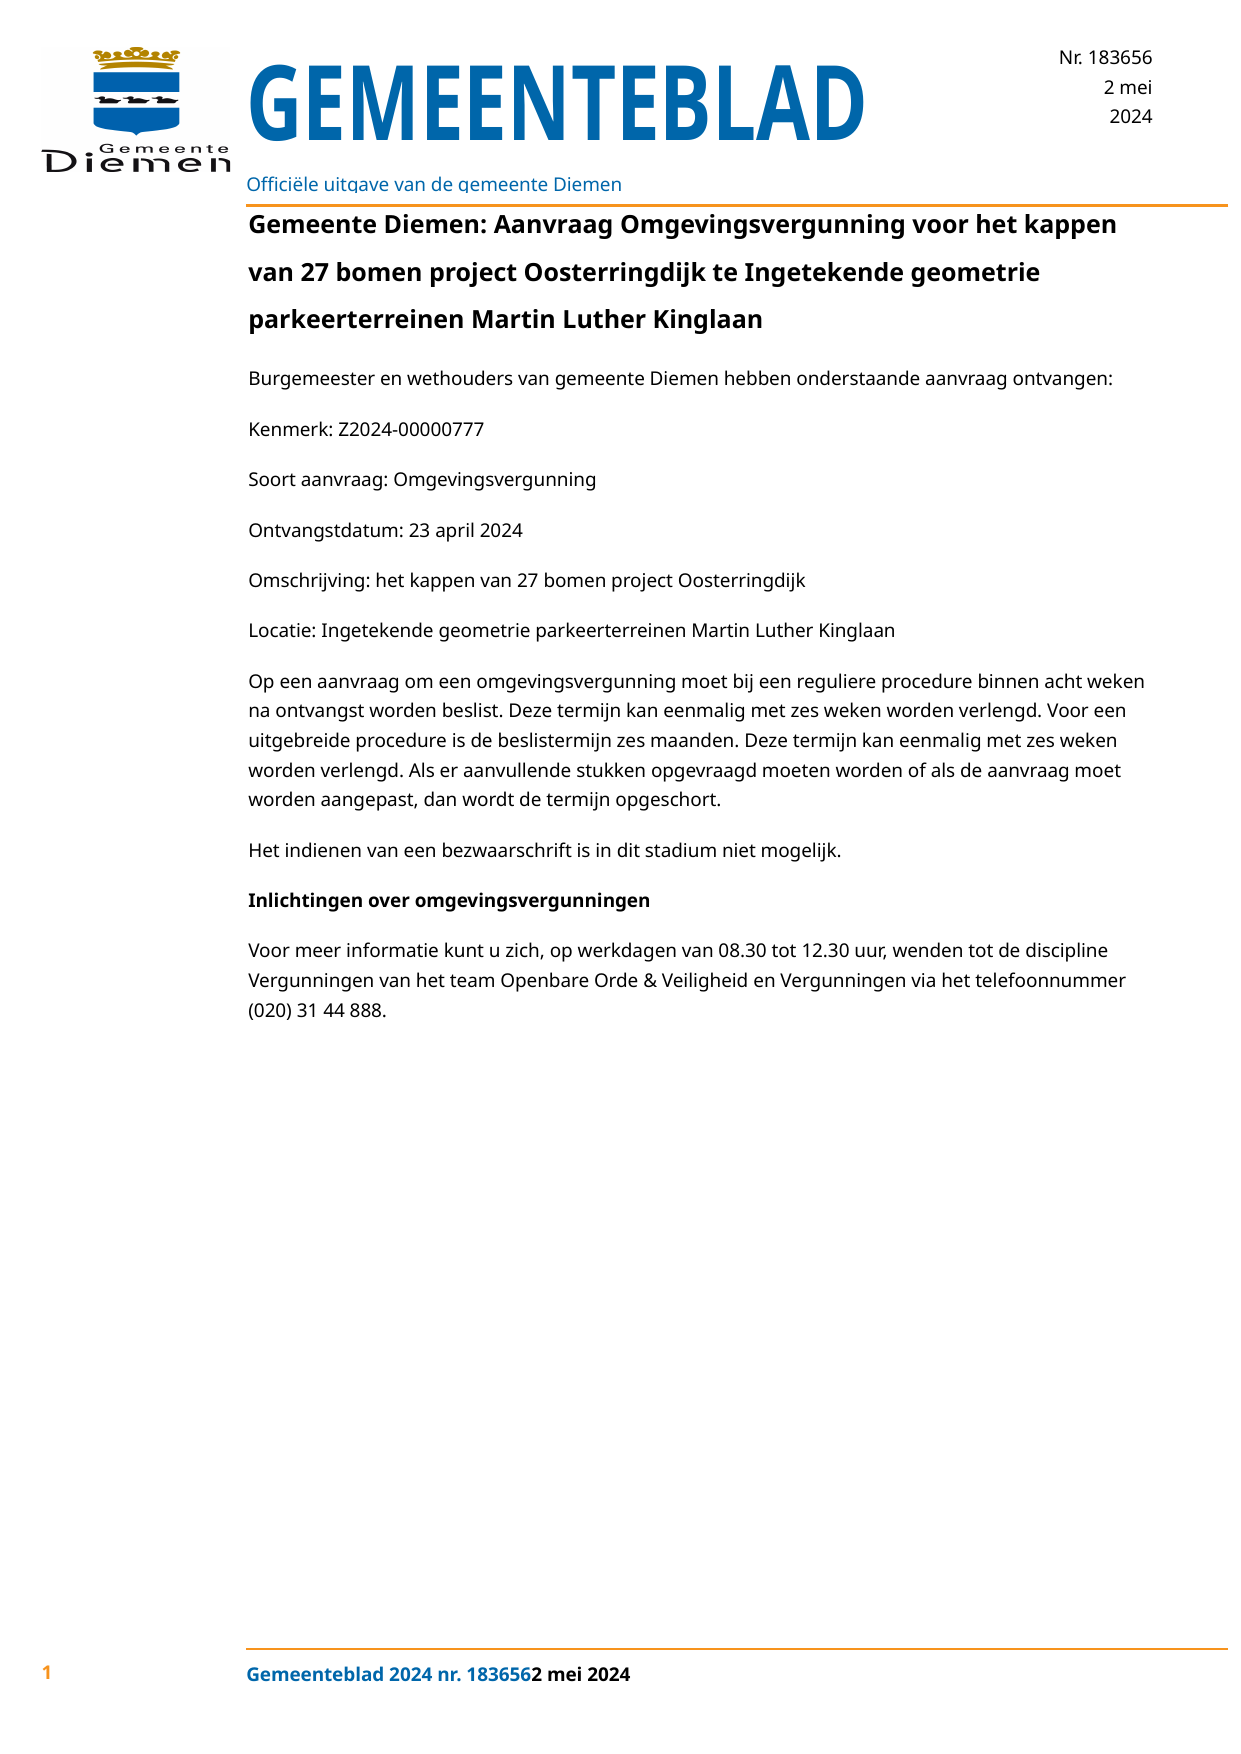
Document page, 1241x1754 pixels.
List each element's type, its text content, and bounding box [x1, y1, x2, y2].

text Ontvangstdatum: 23 april 2024 [248, 517, 1152, 542]
picture [41, 47, 231, 172]
text Locatie: Ingetekende geometrie parkeerterreinen Martin Luther Kinglaan [248, 618, 1152, 643]
text Burgemeester en wethouders van gemeente Diemen hebben onderstaande aanvraag ontvangen: [248, 366, 1152, 391]
text Kenmerk: Z2024-00000777 [248, 416, 1152, 442]
text Gemeente Diemen: Aanvraag Omgevingsvergunning voor het kappen van 27 bomen project Oosterringdijk te Ingetekende geometrie parkeerterreinen Martin Luther Kinglaan [248, 207, 1152, 336]
text Inlichtingen over omgevingsvergunningen [248, 887, 1152, 913]
text Omschrijving: het kappen van 27 bomen project Oosterringdijk [248, 567, 1152, 593]
text Voor meer informatie kunt u zich, op werkdagen van 08.30 tot 12.30 uur, wenden tot de discipline Vergunningen van het team Openbare Orde & Veiligheid en Vergunningen via het telefoonnummer (020) 31 44 888. [248, 938, 1152, 1022]
text Op een aanvraag om een omgevingsvergunning moet bij een reguliere procedure binnen acht weken na ontvangst worden beslist. Deze termijn kan eenmalig met zes weken worden verlengd. Voor een uitgebreide procedure is de beslistermijn zes maanden. Deze termijn kan eenmalig met zes weken worden verlengd. Als er aanvullende stukken opgevraagd moeten worden of als de aanvraag moet worden aangepast, dan wordt de termijn opgeschort. [248, 668, 1152, 812]
text Het indienen van een bezwaarschrift is in dit stadium niet mogelijk. [248, 837, 1152, 862]
text Soort aanvraag: Omgevingsvergunning [248, 466, 1152, 492]
